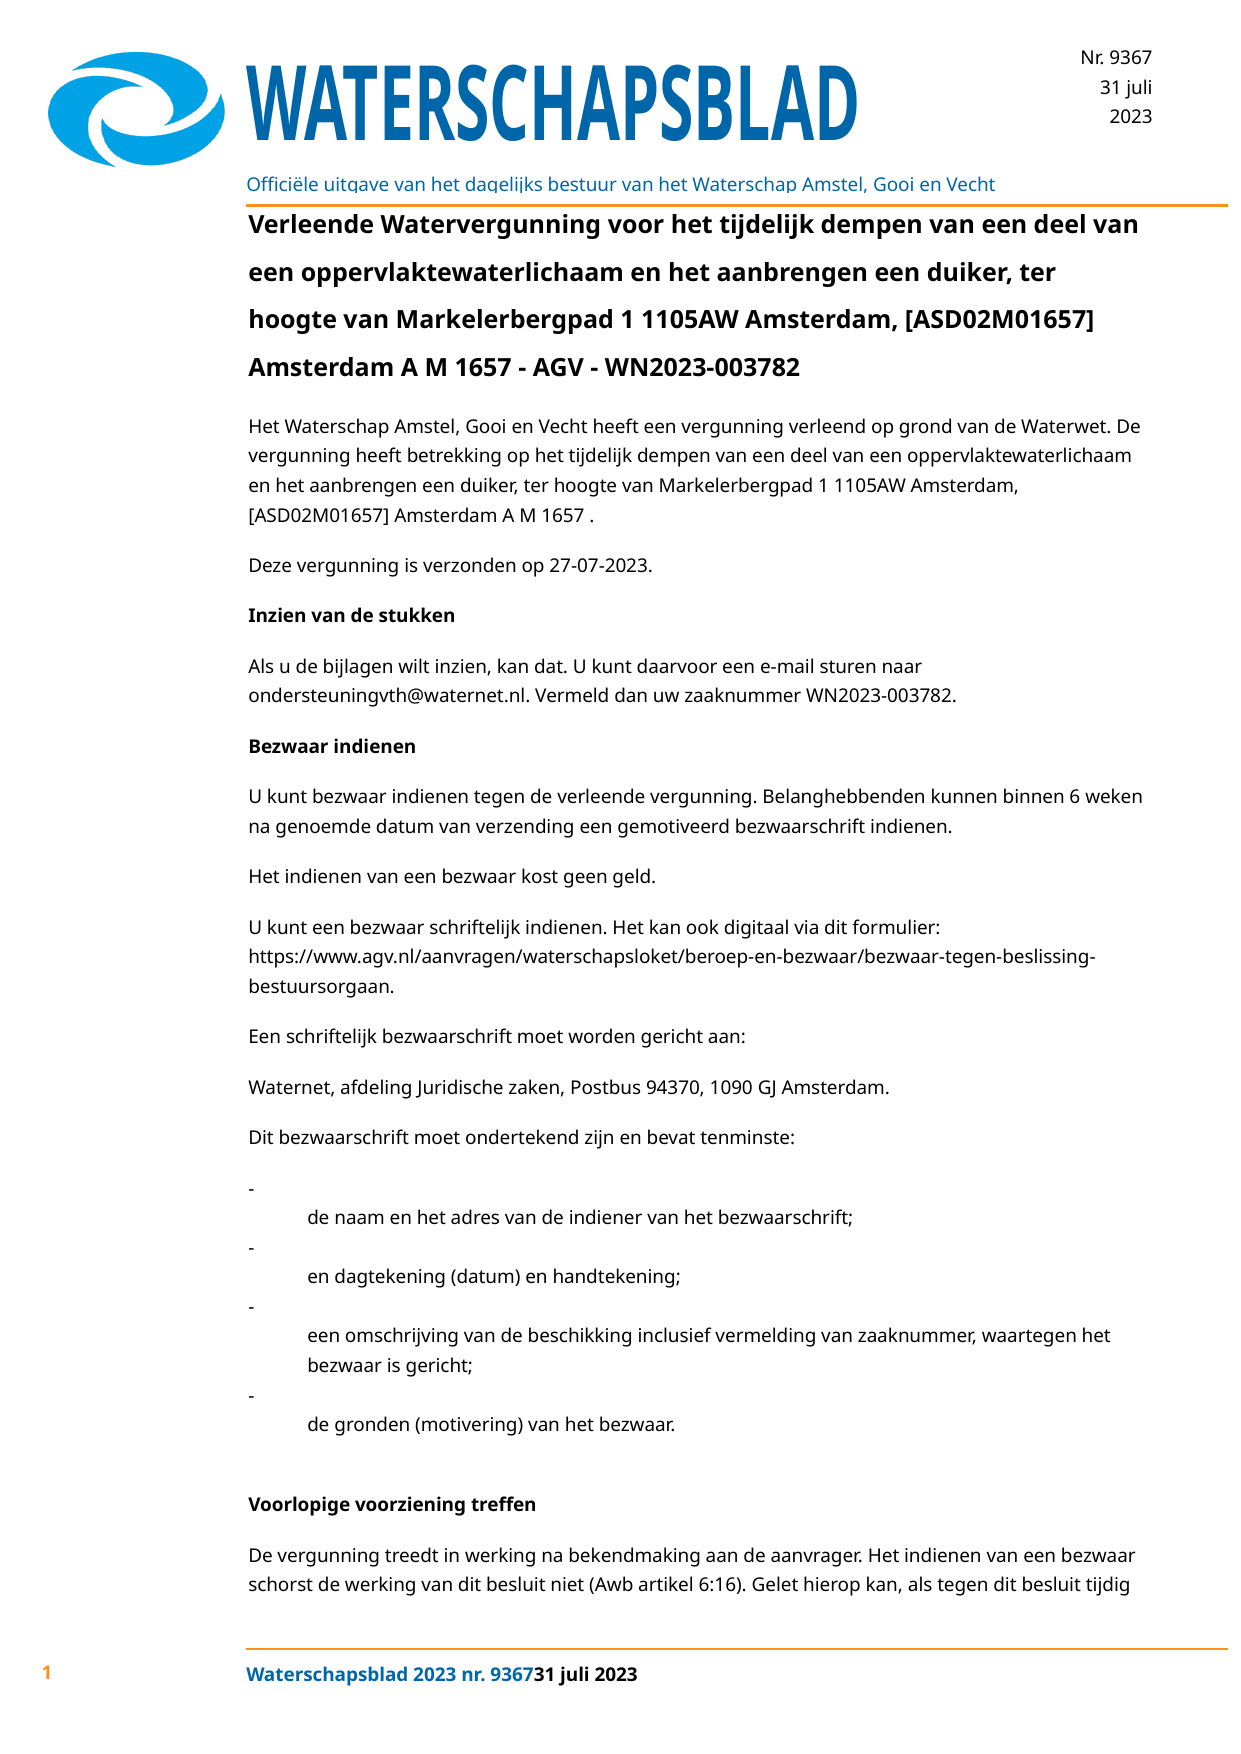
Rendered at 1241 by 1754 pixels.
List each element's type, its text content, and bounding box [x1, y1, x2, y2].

text Waternet, afdeling Juridische zaken, Postbus 94370, 1090 GJ Amsterdam. [248, 1074, 1152, 1100]
text U kunt bezwaar indienen tegen de verleende vergunning. Belanghebbenden kunnen binnen 6 weken na genoemde datum van verzending een gemotiveerd bezwaarschrift indienen. [248, 783, 1152, 839]
text De vergunning treedt in werking na bekendmaking aan de aanvrager. Het indienen van een bezwaar schorst de werking van dit besluit niet (Awb artikel 6:16). Gelet hierop kan, als tegen dit besluit tijdig [248, 1542, 1152, 1597]
text Dit bezwaarschrift moet ondertekend zijn en bevat tenminste: [248, 1124, 1152, 1150]
picture [41, 47, 231, 172]
text Een schriftelijk bezwaarschrift moet worden gericht aan: [248, 1023, 1152, 1049]
text Inzien van de stukken [248, 603, 1152, 628]
text Als u de bijlagen wilt inzien, kan dat. U kunt daarvoor een e-mail sturen naar ondersteuningvth@waternet.nl. Vermeld dan uw zaaknummer WN2023-003782. [248, 653, 1152, 708]
text Voorlopige voorziening treffen [248, 1491, 1152, 1517]
list de gronden (motivering) van het bezwaar. [248, 1411, 1152, 1437]
text Verleende Watervergunning voor het tijdelijk dempen van een deel van een oppervlaktewaterlichaam en het aanbrengen een duiker, ter hoogte van Markelerbergpad 1 1105AW Amsterdam, [ASD02M01657] Amsterdam A M 1657 - AGV - WN2023-003782 [248, 207, 1152, 384]
text Het Waterschap Amstel, Gooi en Vecht heeft een vergunning verleend op grond van de Waterwet. De vergunning heeft betrekking op het tijdelijk dempen van een deel van een oppervlaktewaterlichaam en het aanbrengen een duiker, ter hoogte van Markelerbergpad 1 1105AW Amsterdam, [ASD02M01657] Amsterdam A M 1657 . [248, 413, 1152, 528]
list de naam en het adres van de indiener van het bezwaarschrift; [248, 1204, 1152, 1230]
list en dagtekening (datum) en handtekening; [248, 1263, 1152, 1289]
text Het indienen van een bezwaar kost geen geld. [248, 863, 1152, 889]
list een omschrijving van de beschikking inclusief vermelding van zaaknummer, waartegen het bezwaar is gericht; [248, 1323, 1152, 1378]
text Bezwaar indienen [248, 733, 1152, 759]
text Deze vergunning is verzonden op 27-07-2023. [248, 552, 1152, 578]
text U kunt een bezwaar schriftelijk indienen. Het kan ook digitaal via dit formulier: https://www.agv.nl/aanvragen/waterschapsloket/beroep-en-bezwaar/bezwaar-tegen-beslissing-bestuursorgaan. [248, 914, 1152, 999]
